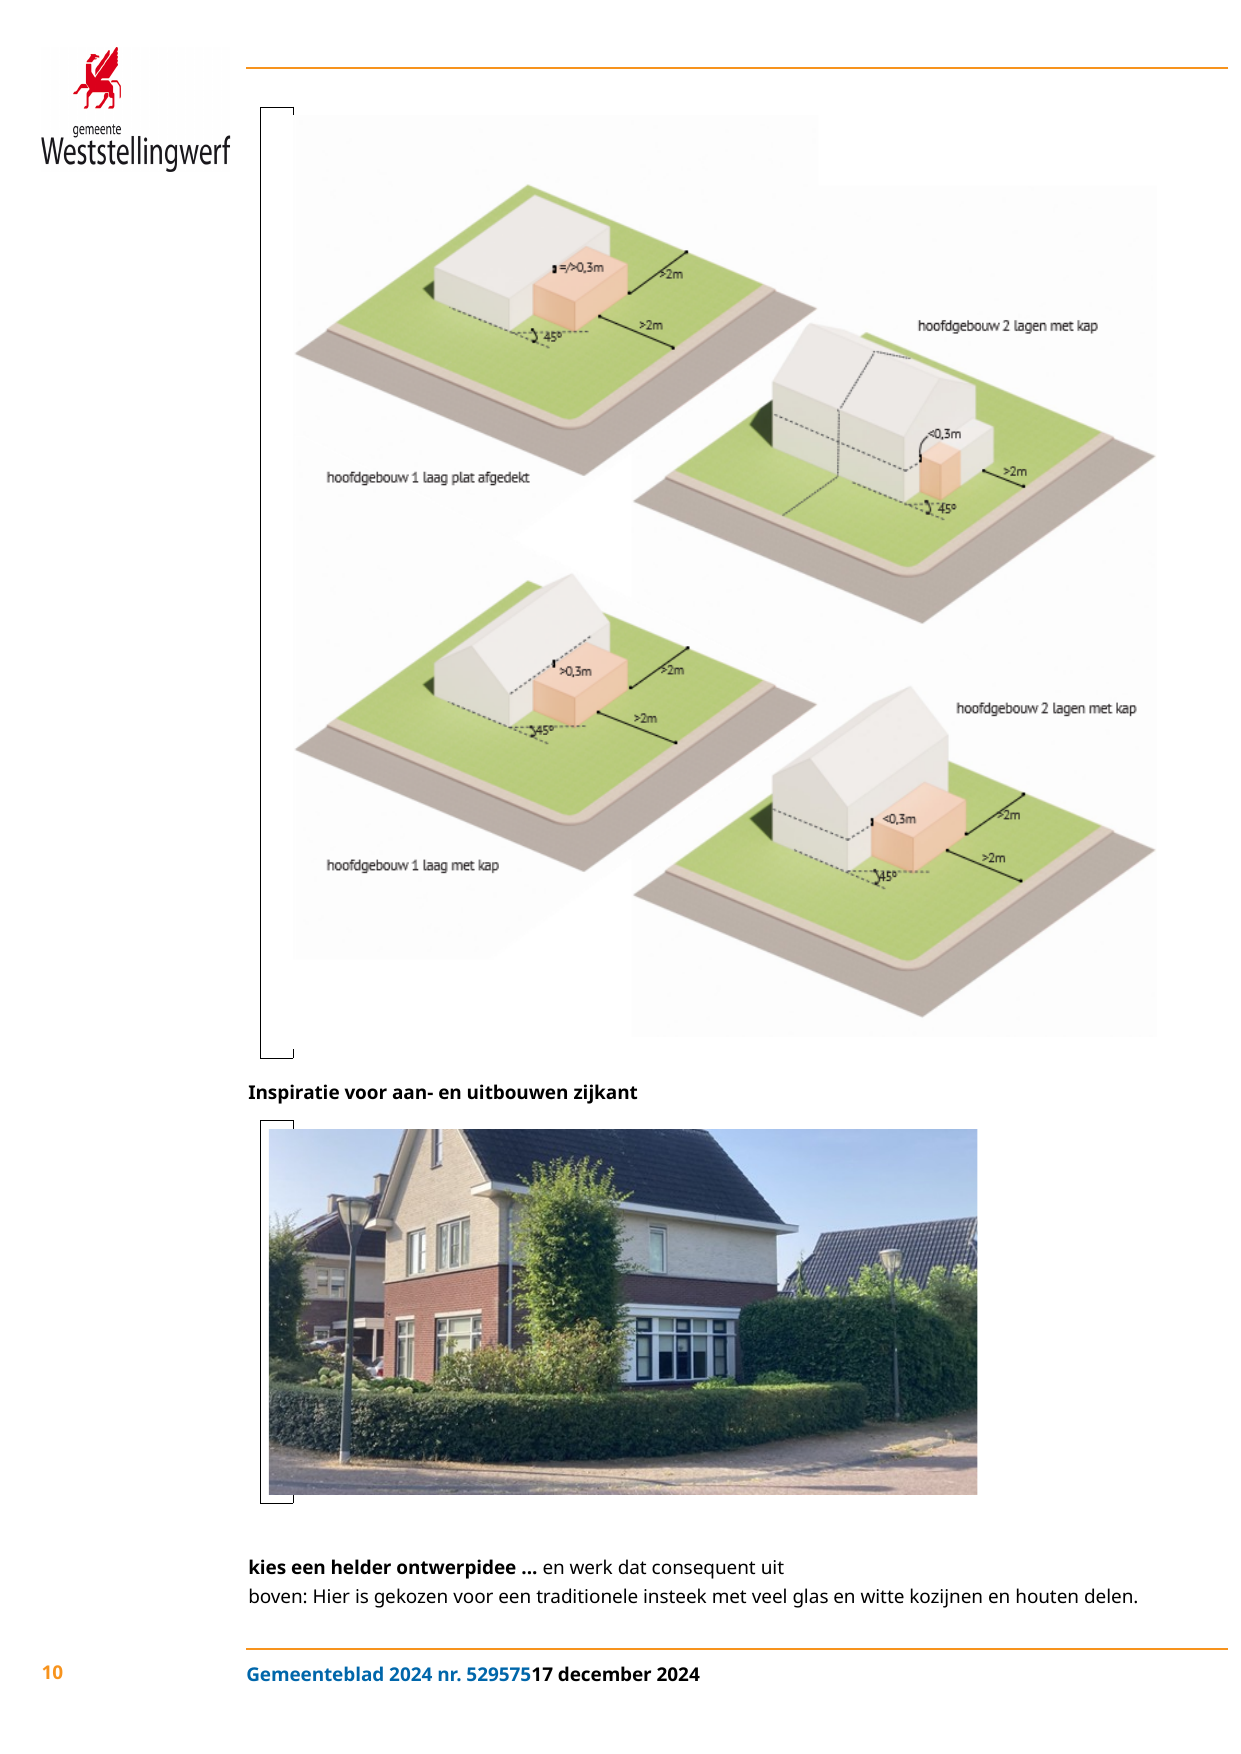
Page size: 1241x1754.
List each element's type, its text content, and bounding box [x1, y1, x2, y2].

text boven: Hier is gekozen voor een traditionele insteek met veel glas en witte kozijnen en houten delen. [248, 1584, 1152, 1609]
text Inspiratie voor aan- en uitbouwen zijkant [248, 1079, 1152, 1104]
picture [41, 47, 231, 172]
text kies een helder ontwerpidee ... en werk dat consequent uit [248, 1554, 1152, 1580]
picture [268, 1129, 978, 1495]
picture [268, 115, 1173, 1049]
